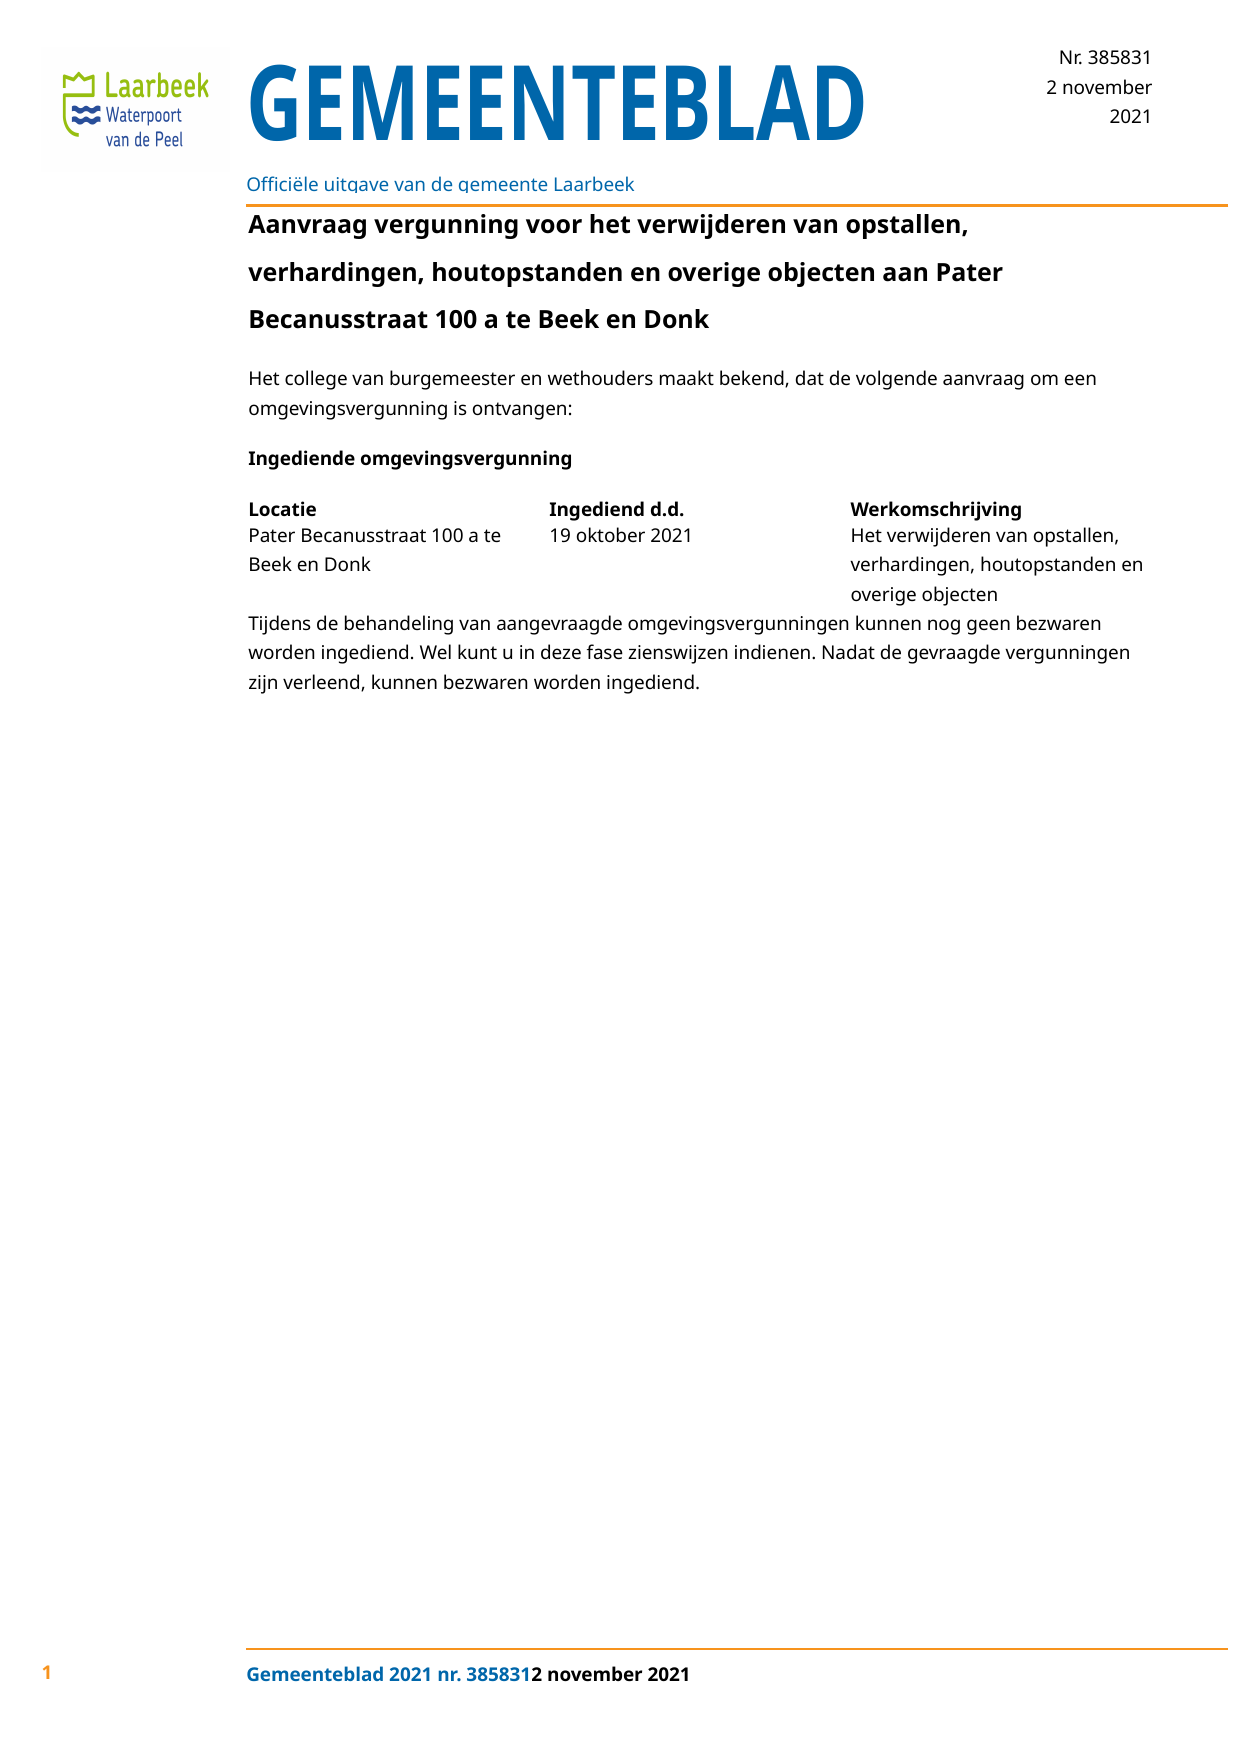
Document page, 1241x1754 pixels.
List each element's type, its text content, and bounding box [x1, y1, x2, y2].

table_cell Het verwijderen van opstallen, verhardingen, houtopstanden en overige objecten [850, 522, 1152, 607]
text Ingediende omgevingsvergunning [248, 446, 1152, 471]
table_cell Pater Becanusstraat 100 a te Beek en Donk [248, 522, 549, 607]
text Tijdens de behandeling van aangevraagde omgevingsvergunningen kunnen nog geen bezwaren worden ingediend. Wel kunt u in deze fase zienswijzen indienen. Nadat de gevraagde vergunningen zijn verleend, kunnen bezwaren worden ingediend. [248, 610, 1152, 695]
table_header Locatie [248, 496, 549, 522]
table_header Ingediend d.d. [549, 496, 850, 522]
text Aanvraag vergunning voor het verwijderen van opstallen, verhardingen, houtopstanden en overige objecten aan Pater Becanusstraat 100 a te Beek en Donk [248, 207, 1152, 336]
text Het college van burgemeester en wethouders maakt bekend, dat de volgende aanvraag om een omgevingsvergunning is ontvangen: [248, 366, 1152, 421]
table_cell 19 oktober 2021 [549, 522, 850, 607]
picture [41, 47, 231, 172]
table_header Werkomschrijving [850, 496, 1152, 522]
